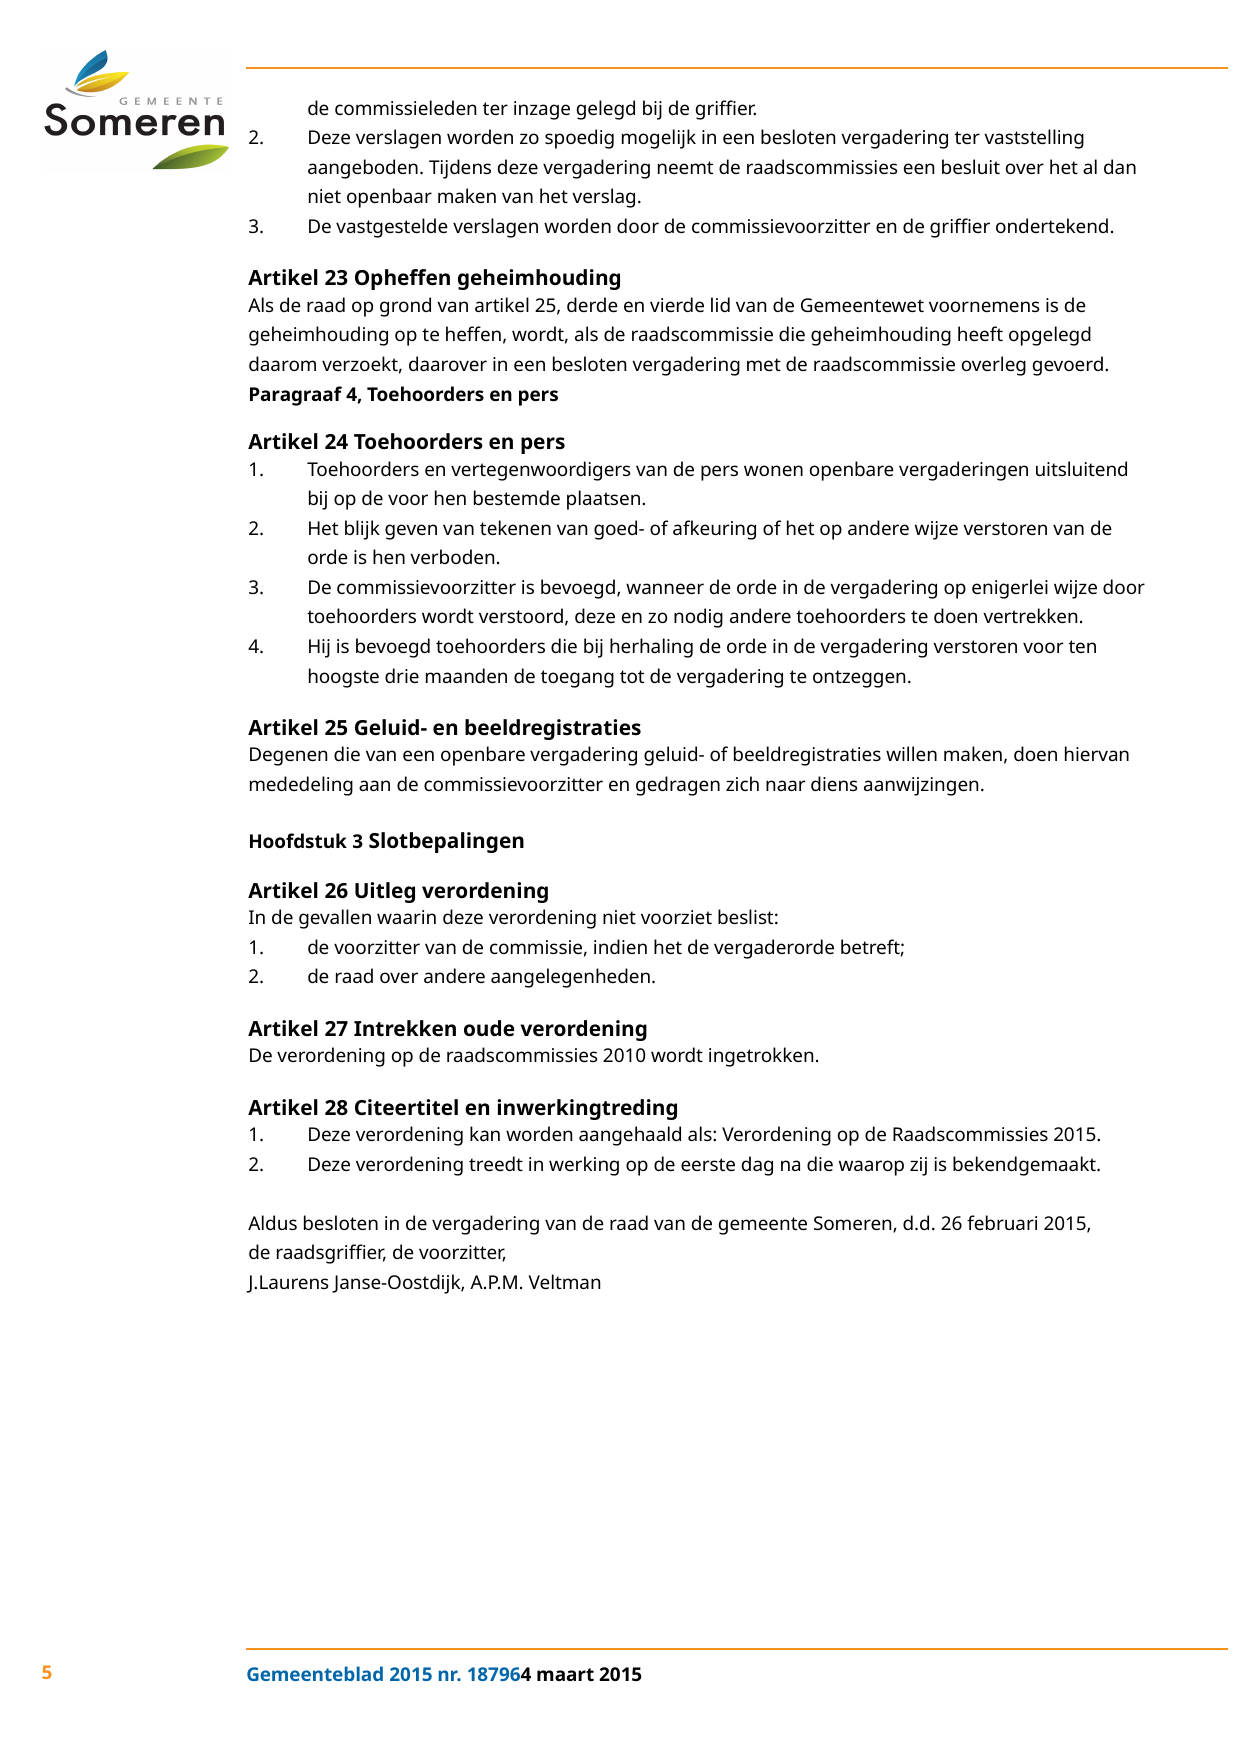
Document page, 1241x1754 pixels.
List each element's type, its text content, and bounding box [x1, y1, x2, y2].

list Het blijk geven van tekenen van goed- of afkeuring of het op andere wijze verstoren van de orde is hen verboden. [248, 515, 1152, 570]
text Paragraaf 4, Toehoorders en pers [248, 381, 1152, 406]
picture [41, 47, 231, 172]
list Deze verordening kan worden aangehaald als: Verordening op de Raadscommissies 2015. [248, 1121, 1152, 1147]
list de raad over andere aangelegenheden. [248, 963, 1152, 989]
text De verordening op de raadscommissies 2010 wordt ingetrokken. [248, 1042, 1152, 1068]
list Deze verslagen worden zo spoedig mogelijk in een besloten vergadering ter vaststelling aangeboden. Tijdens deze vergadering neemt de raadscommissies een besluit over het al dan niet openbaar maken van het verslag. [248, 124, 1152, 209]
text Artikel 26 Uitleg verordening [248, 876, 1152, 904]
text de raadsgriffier, de voorzitter, [248, 1239, 1152, 1265]
text Artikel 24 Toehoorders en pers [248, 427, 1152, 456]
list de commissieleden ter inzage gelegd bij de griffier. [248, 95, 1152, 121]
list Deze verordening treedt in werking op de eerste dag na die waarop zij is bekendgemaakt. [248, 1151, 1152, 1176]
text Artikel 27 Intrekken oude verordening [248, 1014, 1152, 1042]
list Toehoorders en vertegenwoordigers van de pers wonen openbare vergaderingen uitsluitend bij op de voor hen bestemde plaatsen. [248, 456, 1152, 511]
text Als de raad op grond van artikel 25, derde en vierde lid van de Gemeentewet voornemens is de geheimhouding op te heffen, wordt, als de raadscommissie die geheimhouding heeft opgelegd daarom verzoekt, daarover in een besloten vergadering met de raadscommissie overleg gevoerd. [248, 292, 1152, 377]
text J.Laurens Janse-Oostdijk, A.P.M. Veltman [248, 1269, 1152, 1295]
text Artikel 28 Citeertitel en inwerkingtreding [248, 1093, 1152, 1121]
list de voorzitter van de commissie, indien het de vergaderorde betreft; [248, 934, 1152, 959]
list Hij is bevoegd toehoorders die bij herhaling de orde in de vergadering verstoren voor ten hoogste drie maanden de toegang tot de vergadering te ontzeggen. [248, 633, 1152, 688]
text Degenen die van een openbare vergadering geluid- of beeldregistraties willen maken, doen hiervan mededeling aan de commissievoorzitter en gedragen zich naar diens aanwijzingen. [248, 742, 1152, 797]
list De commissievoorzitter is bevoegd, wanneer de orde in de vergadering op enigerlei wijze door toehoorders wordt verstoord, deze en zo nodig andere toehoorders te doen vertrekken. [248, 574, 1152, 629]
text Artikel 25 Geluid- en beeldregistraties [248, 713, 1152, 742]
text In de gevallen waarin deze verordening niet voorziet beslist: [248, 904, 1152, 930]
text Aldus besloten in de vergadering van de raad van de gemeente Someren, d.d. 26 februari 2015, [248, 1210, 1152, 1236]
text Hoofdstuk 3 Slotbepalingen [248, 827, 1152, 855]
text Artikel 23 Opheffen geheimhouding [248, 263, 1152, 292]
list De vastgestelde verslagen worden door de commissievoorzitter en de griffier ondertekend. [248, 213, 1152, 239]
